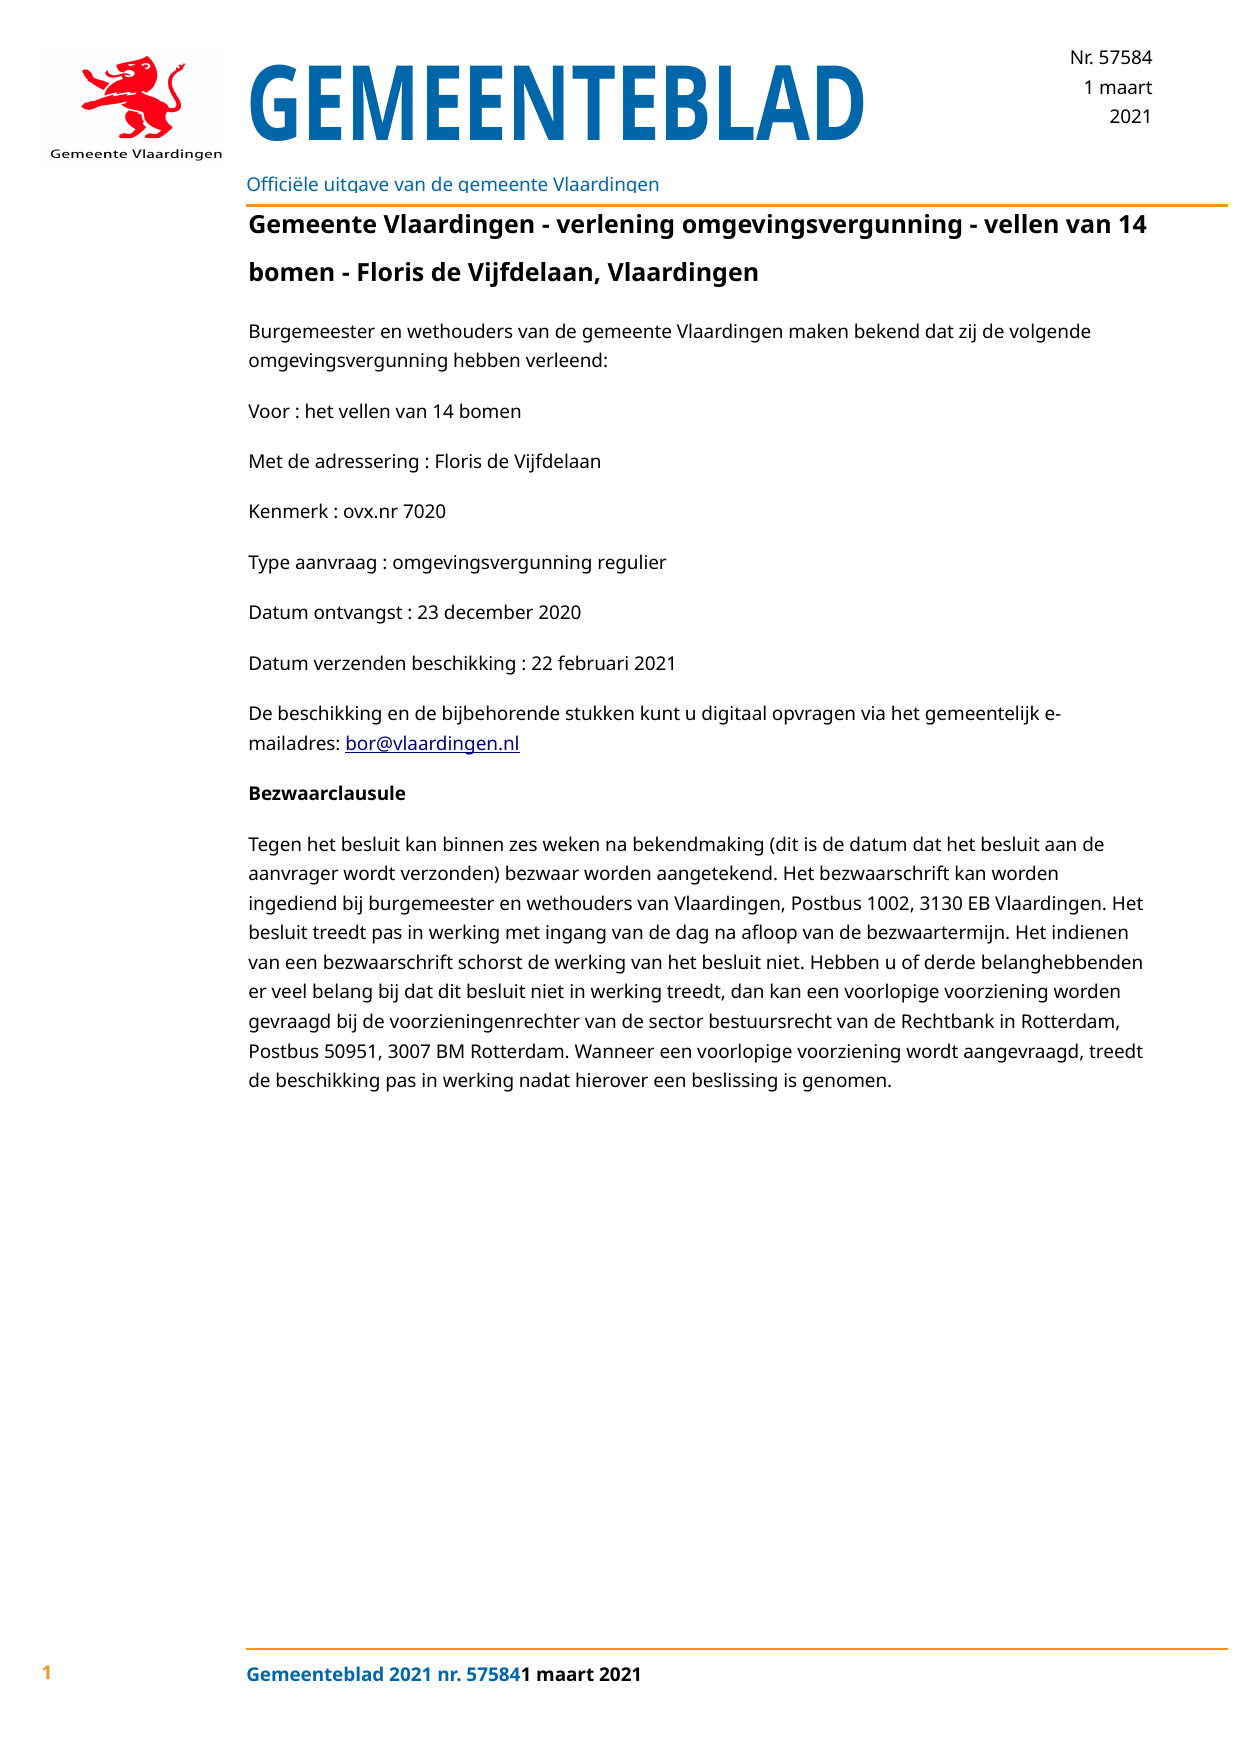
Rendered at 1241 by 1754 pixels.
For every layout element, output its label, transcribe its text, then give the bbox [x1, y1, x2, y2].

text Gemeente Vlaardingen - verlening omgevingsvergunning - vellen van 14 bomen - Floris de Vijfdelaan, Vlaardingen [248, 207, 1152, 288]
text De beschikking en de bijbehorende stukken kunt u digitaal opvragen via het gemeentelijk e-mailadres: bor@vlaardingen.nl [248, 700, 1152, 756]
picture [41, 47, 231, 172]
text Met de adressering : Floris de Vijfdelaan [248, 448, 1152, 474]
text Datum verzenden beschikking : 22 februari 2021 [248, 650, 1152, 676]
text Tegen het besluit kan binnen zes weken na bekendmaking (dit is de datum dat het besluit aan de aanvrager wordt verzonden) bezwaar worden aangetekend. Het bezwaarschrift kan worden ingediend bij burgemeester en wethouders van Vlaardingen, Postbus 1002, 3130 EB Vlaardingen. Het besluit treedt pas in werking met ingang van de dag na afloop van de bezwaartermijn. Het indienen van een bezwaarschrift schorst de werking van het besluit niet. Hebben u of derde belanghebbenden er veel belang bij dat dit besluit niet in werking treedt, dan kan een voorlopige voorziening worden gevraagd bij de voorzieningenrechter van de sector bestuursrecht van de Rechtbank in Rotterdam, Postbus 50951, 3007 BM Rotterdam. Wanneer een voorlopige voorziening wordt aangevraagd, treedt de beschikking pas in werking nadat hierover een beslissing is genomen. [248, 831, 1152, 1093]
text Voor : het vellen van 14 bomen [248, 398, 1152, 424]
text Type aanvraag : omgevingsvergunning regulier [248, 549, 1152, 575]
text Datum ontvangst : 23 december 2020 [248, 599, 1152, 625]
text Kenmerk : ovx.nr 7020 [248, 499, 1152, 524]
text Bezwaarclausule [248, 780, 1152, 806]
text Burgemeester en wethouders van de gemeente Vlaardingen maken bekend dat zij de volgende omgevingsvergunning hebben verleend: [248, 318, 1152, 373]
